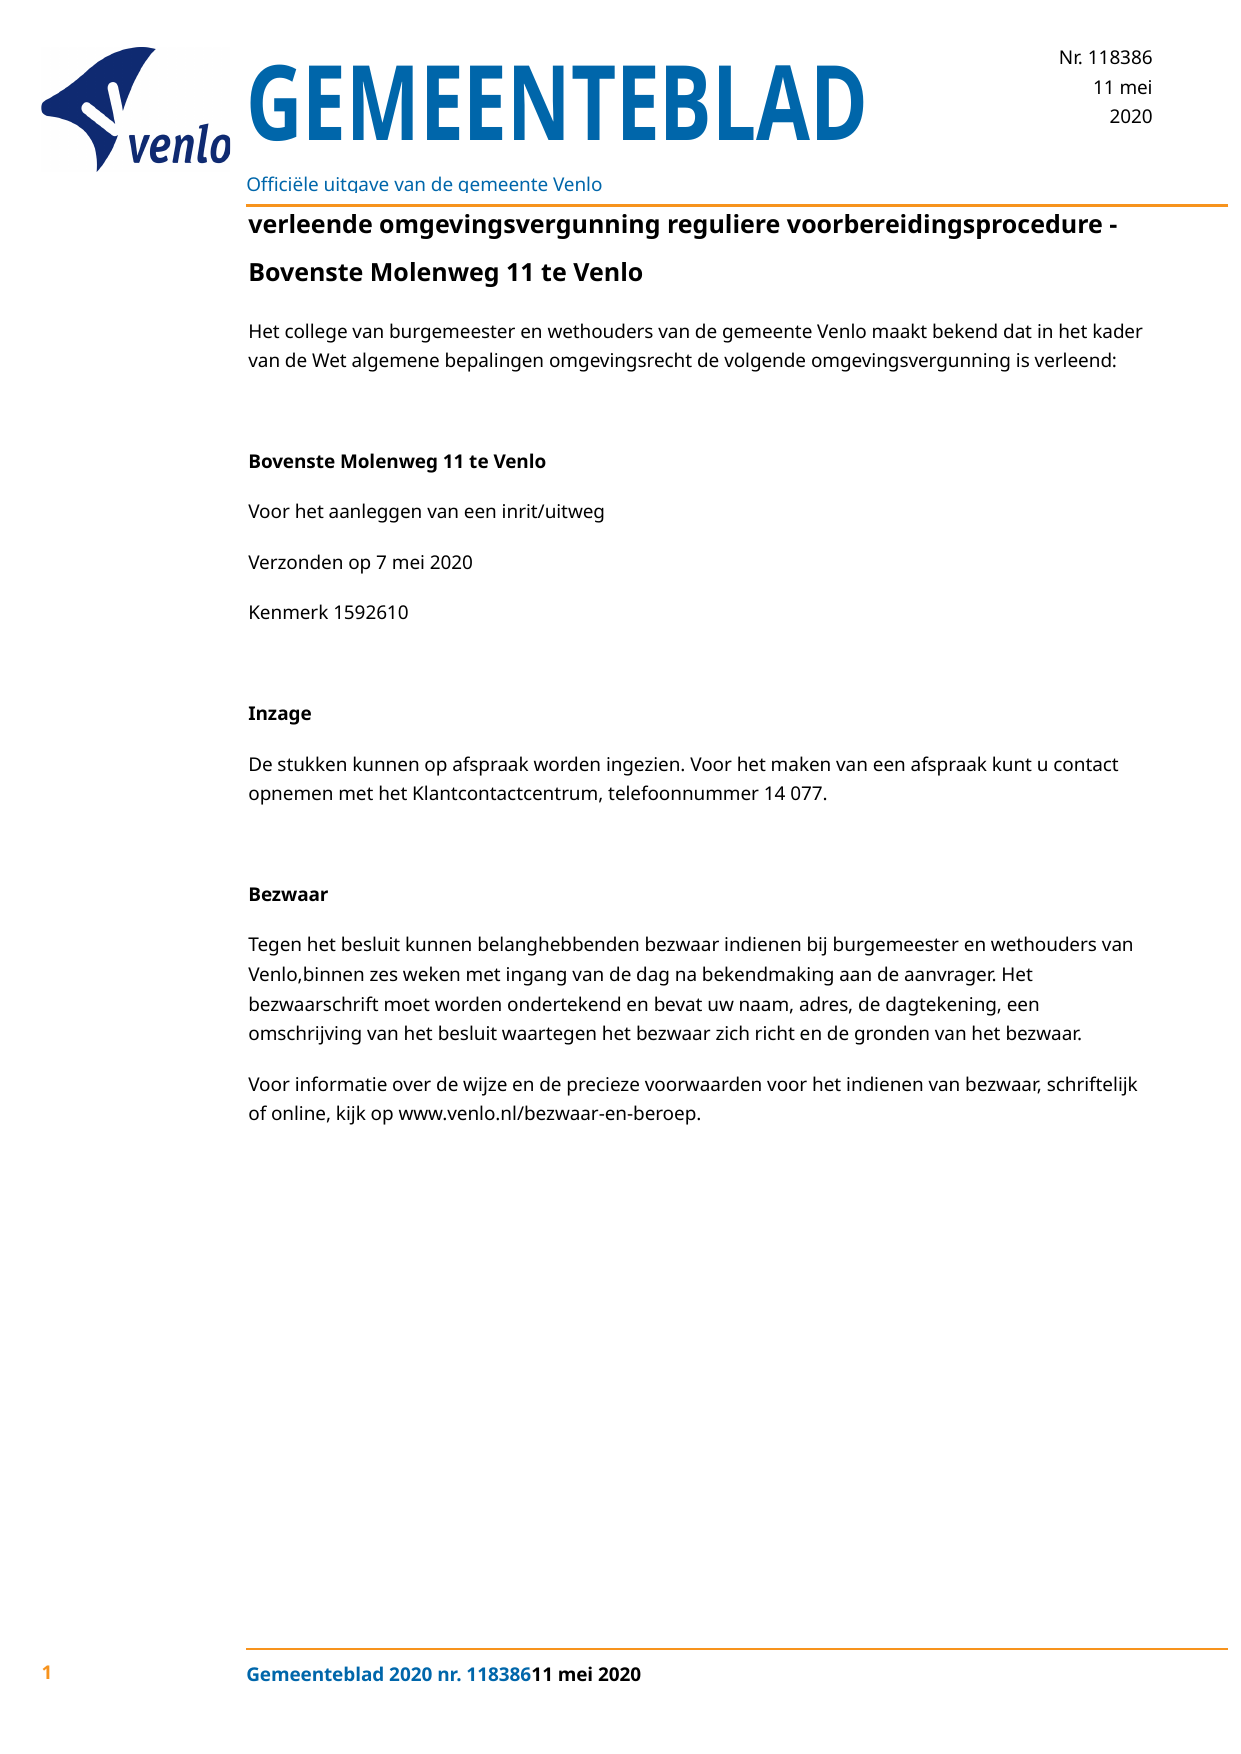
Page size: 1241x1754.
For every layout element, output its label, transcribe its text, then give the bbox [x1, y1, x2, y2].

text Tegen het besluit kunnen belanghebbenden bezwaar indienen bij burgemeester en wethouders van Venlo,binnen zes weken met ingang van de dag na bekendmaking aan de aanvrager. Het bezwaarschrift moet worden ondertekend en bevat uw naam, adres, de dagtekening, een omschrijving van het besluit waartegen het bezwaar zich richt en de gronden van het bezwaar. [248, 932, 1152, 1046]
picture [41, 47, 231, 172]
text verleende omgevingsvergunning reguliere voorbereidingsprocedure - Bovenste Molenweg 11 te Venlo [248, 207, 1152, 288]
text Bezwaar [248, 881, 1152, 907]
text Inzage [248, 700, 1152, 726]
text Kenmerk 1592610 [248, 599, 1152, 625]
text De stukken kunnen op afspraak worden ingezien. Voor het maken van een afspraak kunt u contact opnemen met het Klantcontactcentrum, telefoonnummer 14 077. [248, 751, 1152, 806]
text Voor het aanleggen van een inrit/uitweg [248, 499, 1152, 524]
text Verzonden op 7 mei 2020 [248, 549, 1152, 575]
text Bovenste Molenweg 11 te Venlo [248, 448, 1152, 474]
text Het college van burgemeester en wethouders van de gemeente Venlo maakt bekend dat in het kader van de Wet algemene bepalingen omgevingsrecht de volgende omgevingsvergunning is verleend: [248, 318, 1152, 373]
text Voor informatie over de wijze en de precieze voorwaarden voor het indienen van bezwaar, schriftelijk of online, kijk op www.venlo.nl/bezwaar-en-beroep. [248, 1071, 1152, 1126]
